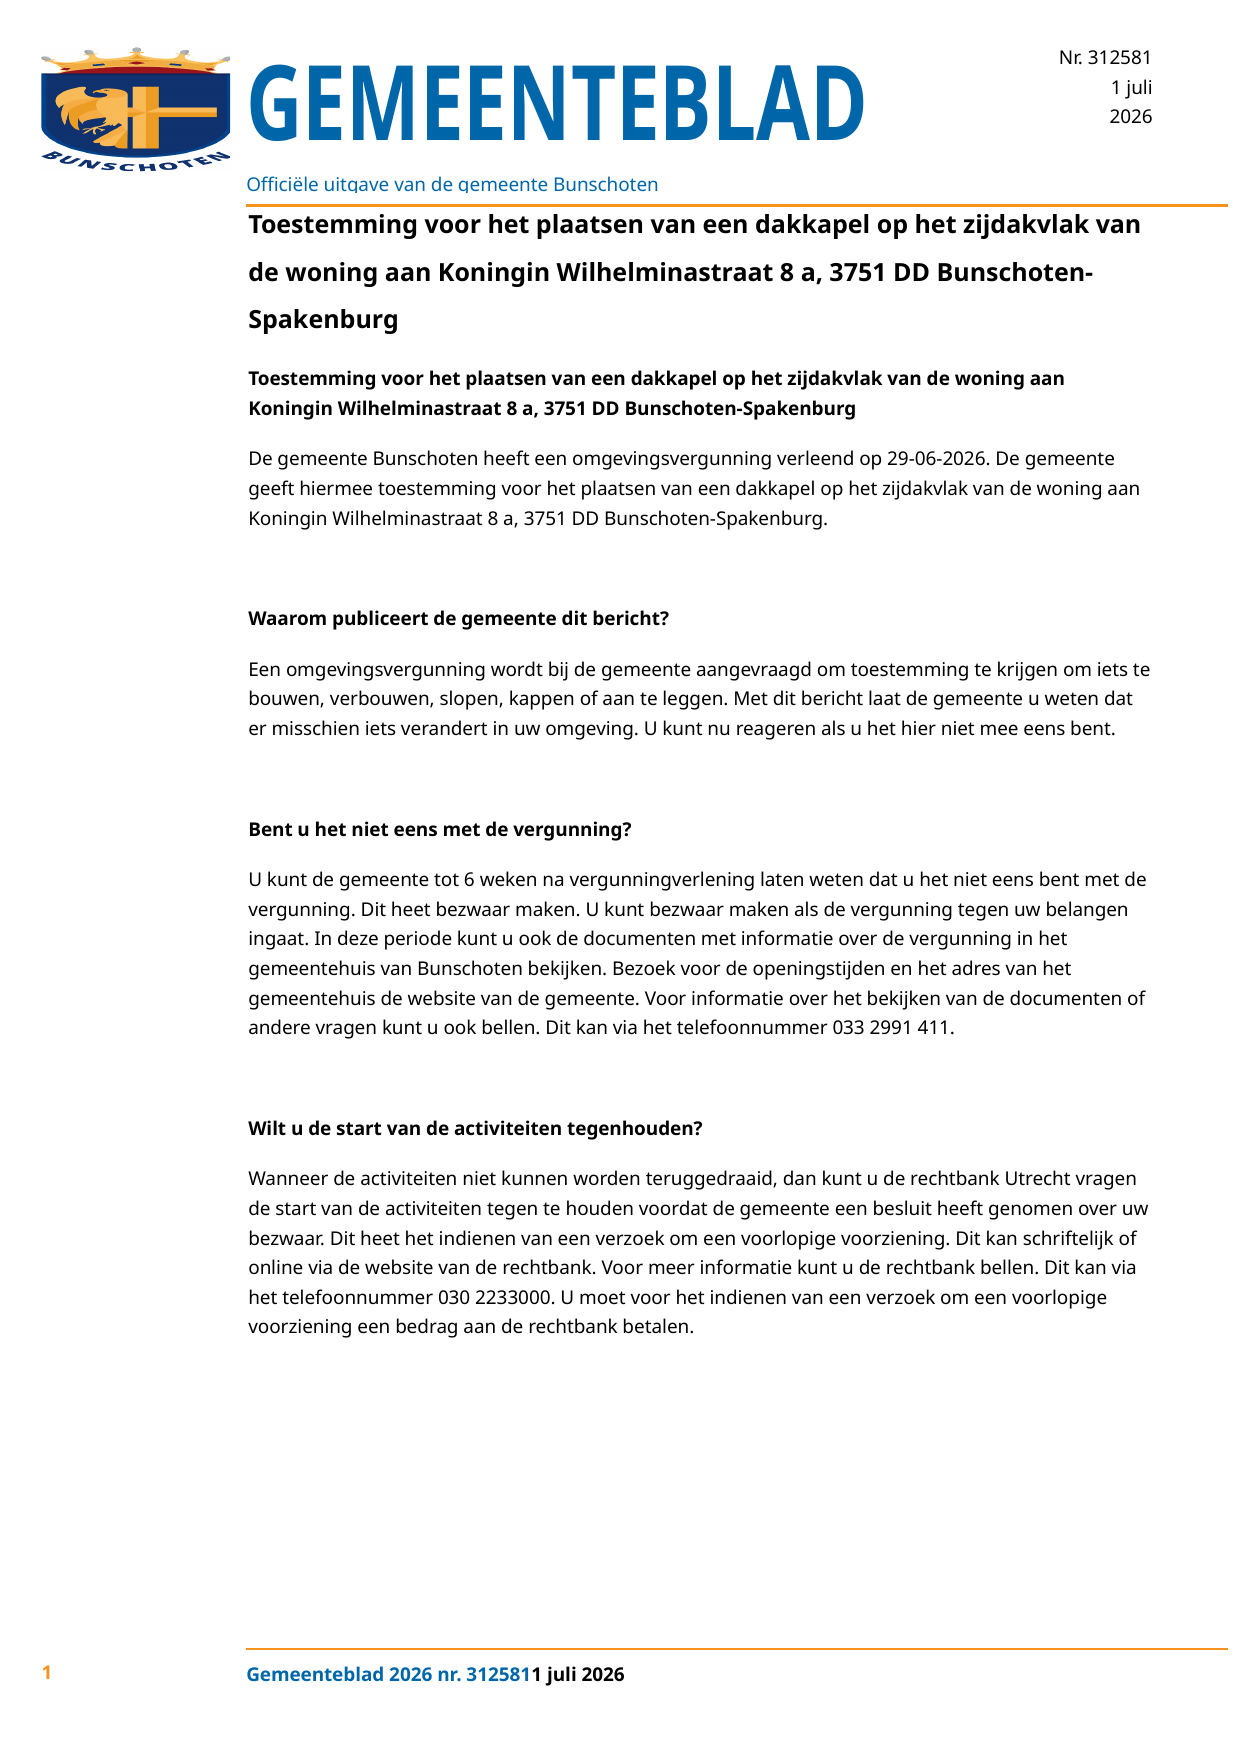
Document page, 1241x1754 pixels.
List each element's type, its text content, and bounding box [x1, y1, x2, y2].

text Bent u het niet eens met de vergunning? [248, 816, 1152, 842]
text De gemeente Bunschoten heeft een omgevingsvergunning verleend op 29-06-2026. De gemeente geeft hiermee toestemming voor het plaatsen van een dakkapel op het zijdakvlak van de woning aan Koningin Wilhelminastraat 8 a, 3751 DD Bunschoten-Spakenburg. [248, 446, 1152, 530]
text Wilt u de start van de activiteiten tegenhouden? [248, 1115, 1152, 1141]
picture [41, 47, 231, 172]
text Toestemming voor het plaatsen van een dakkapel op het zijdakvlak van de woning aan Koningin Wilhelminastraat 8 a, 3751 DD Bunschoten-Spakenburg [248, 207, 1152, 336]
text Toestemming voor het plaatsen van een dakkapel op het zijdakvlak van de woning aan Koningin Wilhelminastraat 8 a, 3751 DD Bunschoten-Spakenburg [248, 366, 1152, 421]
text U kunt de gemeente tot 6 weken na vergunningverlening laten weten dat u het niet eens bent met de vergunning. Dit heet bezwaar maken. U kunt bezwaar maken als de vergunning tegen uw belangen ingaat. In deze periode kunt u ook de documenten met informatie over de vergunning in het gemeentehuis van Bunschoten bekijken. Bezoek voor de openingstijden en het adres van het gemeentehuis de website van de gemeente. Voor informatie over het bekijken van de documenten of andere vragen kunt u ook bellen. Dit kan via het telefoonnummer 033 2991 411. [248, 866, 1152, 1040]
text Waarom publiceert de gemeente dit bericht? [248, 606, 1152, 631]
text Wanneer de activiteiten niet kunnen worden teruggedraaid, dan kunt u de rechtbank Utrecht vragen de start van de activiteiten tegen te houden voordat de gemeente een besluit heeft genomen over uw bezwaar. Dit heet het indienen van een verzoek om een voorlopige voorziening. Dit kan schriftelijk of online via de website van de rechtbank. Voor meer informatie kunt u de rechtbank bellen. Dit kan via het telefoonnummer 030 2233000. U moet voor het indienen van een verzoek om een voorlopige voorziening een bedrag aan de rechtbank betalen. [248, 1166, 1152, 1339]
text Een omgevingsvergunning wordt bij de gemeente aangevraagd om toestemming te krijgen om iets te bouwen, verbouwen, slopen, kappen of aan te leggen. Met dit bericht laat de gemeente u weten dat er misschien iets verandert in uw omgeving. U kunt nu reageren als u het hier niet mee eens bent. [248, 656, 1152, 741]
